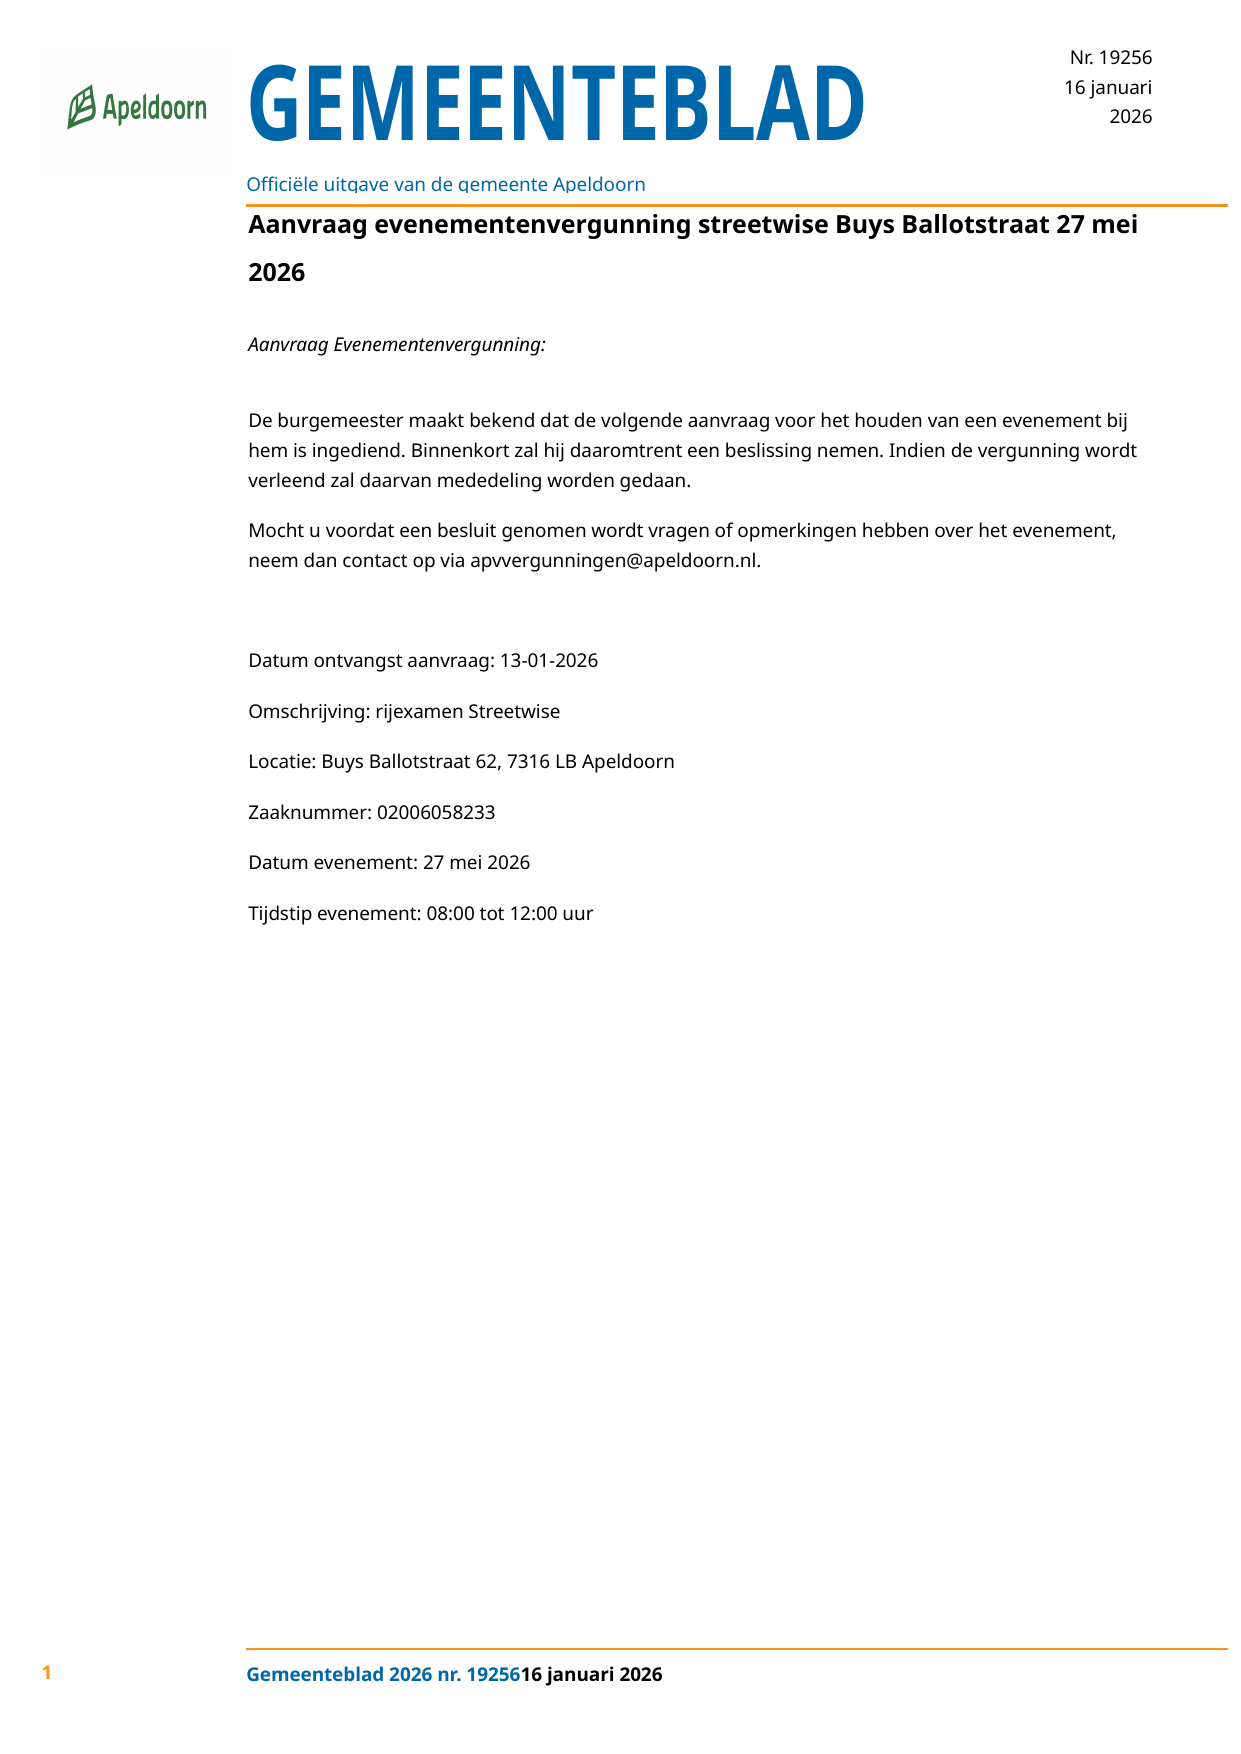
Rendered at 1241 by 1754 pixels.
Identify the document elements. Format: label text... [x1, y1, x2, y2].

text Datum evenement: 27 mei 2026 [248, 849, 1152, 875]
text Omschrijving: rijexamen Streetwise [248, 698, 1152, 724]
text Datum ontvangst aanvraag: 13-01-2026 [248, 648, 1152, 673]
text De burgemeester maakt bekend dat de volgende aanvraag voor het houden van een evenement bij hem is ingediend. Binnenkort zal hij daaromtrent een beslissing nemen. Indien de vergunning wordt verleend zal daarvan mededeling worden gedaan. [248, 408, 1152, 492]
text Zaaknummer: 02006058233 [248, 799, 1152, 824]
text Locatie: Buys Ballotstraat 62, 7316 LB Apeldoorn [248, 748, 1152, 774]
text Aanvraag Evenementenvergunning: [248, 331, 1152, 357]
text Mocht u voordat een besluit genomen wordt vragen of opmerkingen hebben over het evenement, neem dan contact op via apvvergunningen@apeldoorn.nl. [248, 517, 1152, 572]
text Tijdstip evenement: 08:00 tot 12:00 uur [248, 900, 1152, 925]
picture [41, 47, 231, 172]
text Aanvraag evenementenvergunning streetwise Buys Ballotstraat 27 mei 2026 [248, 207, 1152, 288]
